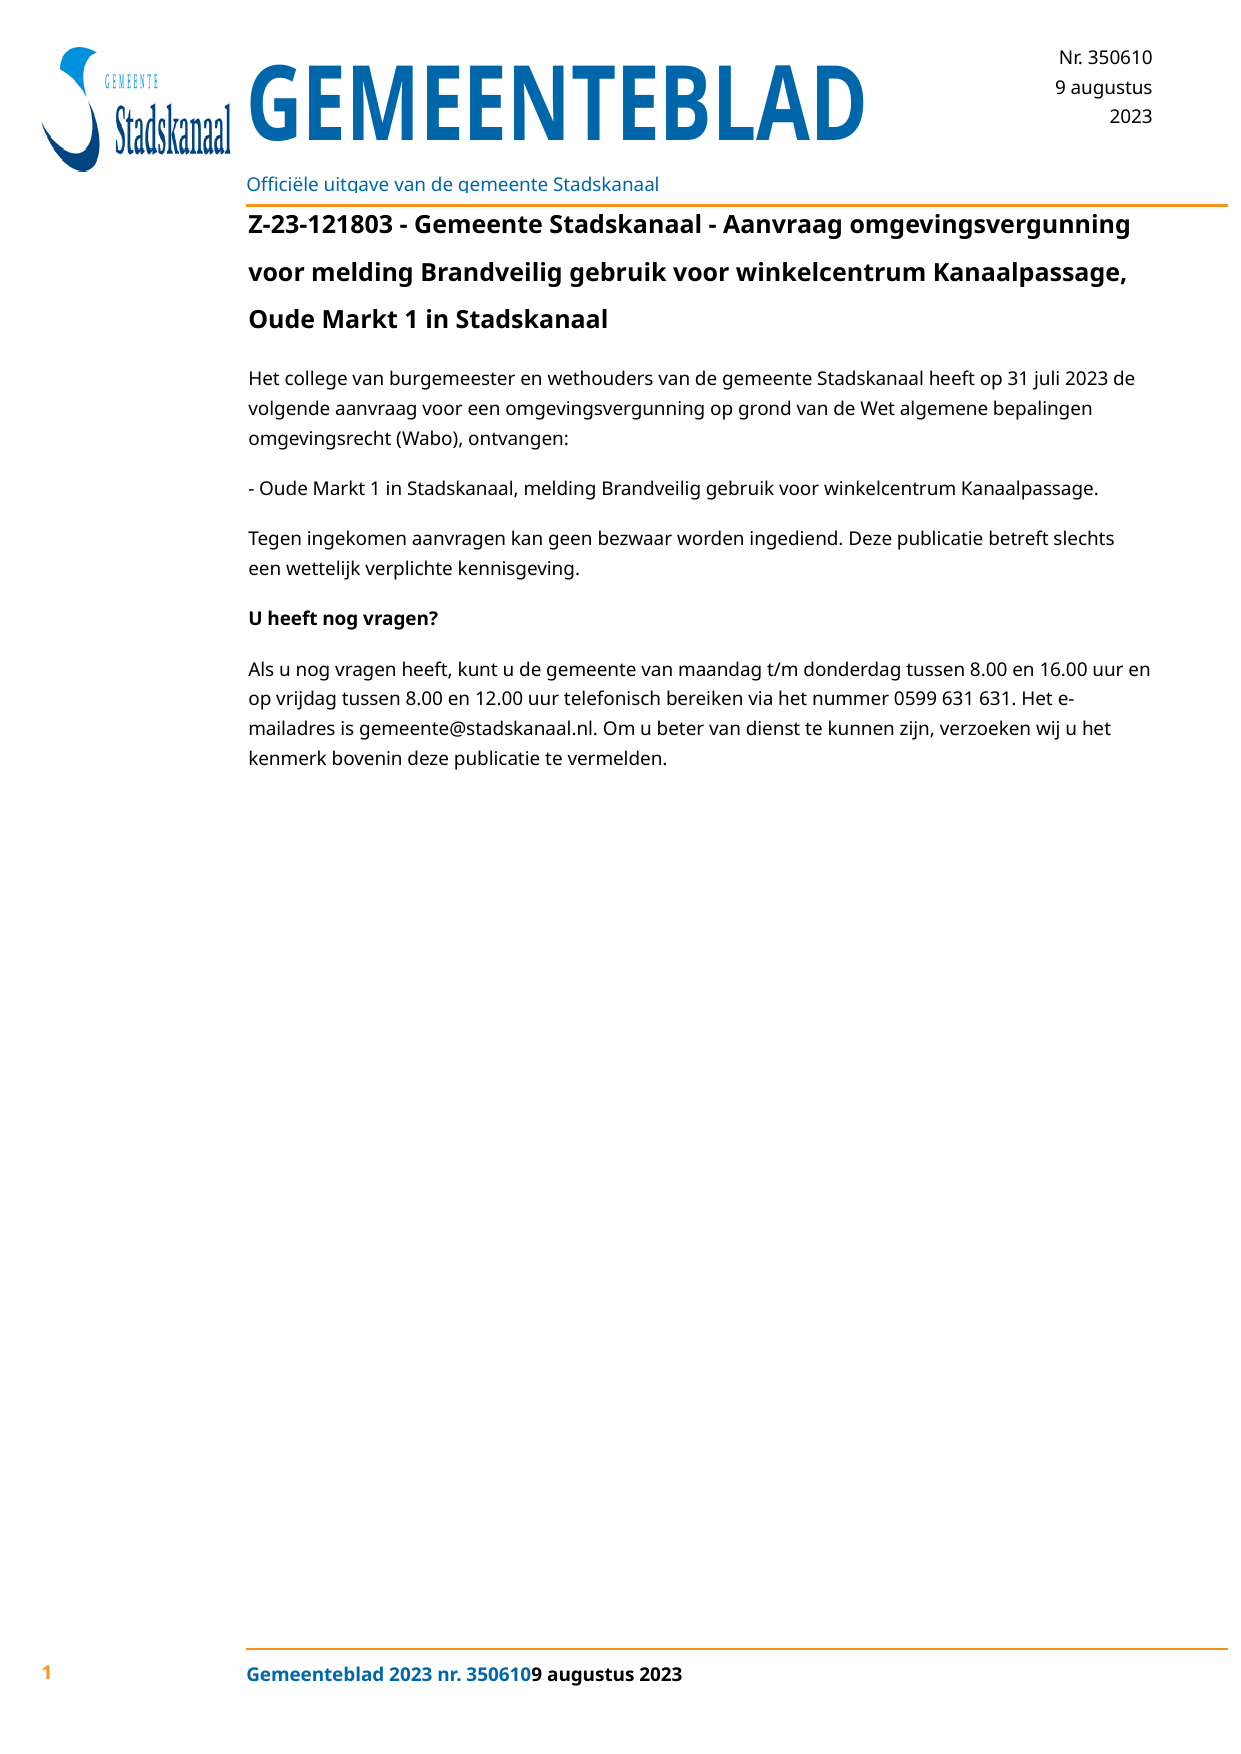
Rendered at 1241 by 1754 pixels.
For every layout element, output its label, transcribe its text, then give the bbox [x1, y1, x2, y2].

text Tegen ingekomen aanvragen kan geen bezwaar worden ingediend. Deze publicatie betreft slechts een wettelijk verplichte kennisgeving. [248, 526, 1152, 581]
text U heeft nog vragen? [248, 606, 1152, 631]
text - Oude Markt 1 in Stadskanaal, melding Brandveilig gebruik voor winkelcentrum Kanaalpassage. [248, 475, 1152, 501]
text Als u nog vragen heeft, kunt u de gemeente van maandag t/m donderdag tussen 8.00 en 16.00 uur en op vrijdag tussen 8.00 en 12.00 uur telefonisch bereiken via het nummer 0599 631 631. Het e-mailadres is gemeente@stadskanaal.nl. Om u beter van dienst te kunnen zijn, verzoeken wij u het kenmerk bovenin deze publicatie te vermelden. [248, 656, 1152, 770]
picture [41, 47, 231, 172]
text Z-23-121803 - Gemeente Stadskanaal - Aanvraag omgevingsvergunning voor melding Brandveilig gebruik voor winkelcentrum Kanaalpassage, Oude Markt 1 in Stadskanaal [248, 207, 1152, 336]
text Het college van burgemeester en wethouders van de gemeente Stadskanaal heeft op 31 juli 2023 de volgende aanvraag voor een omgevingsvergunning op grond van de Wet algemene bepalingen omgevingsrecht (Wabo), ontvangen: [248, 366, 1152, 450]
